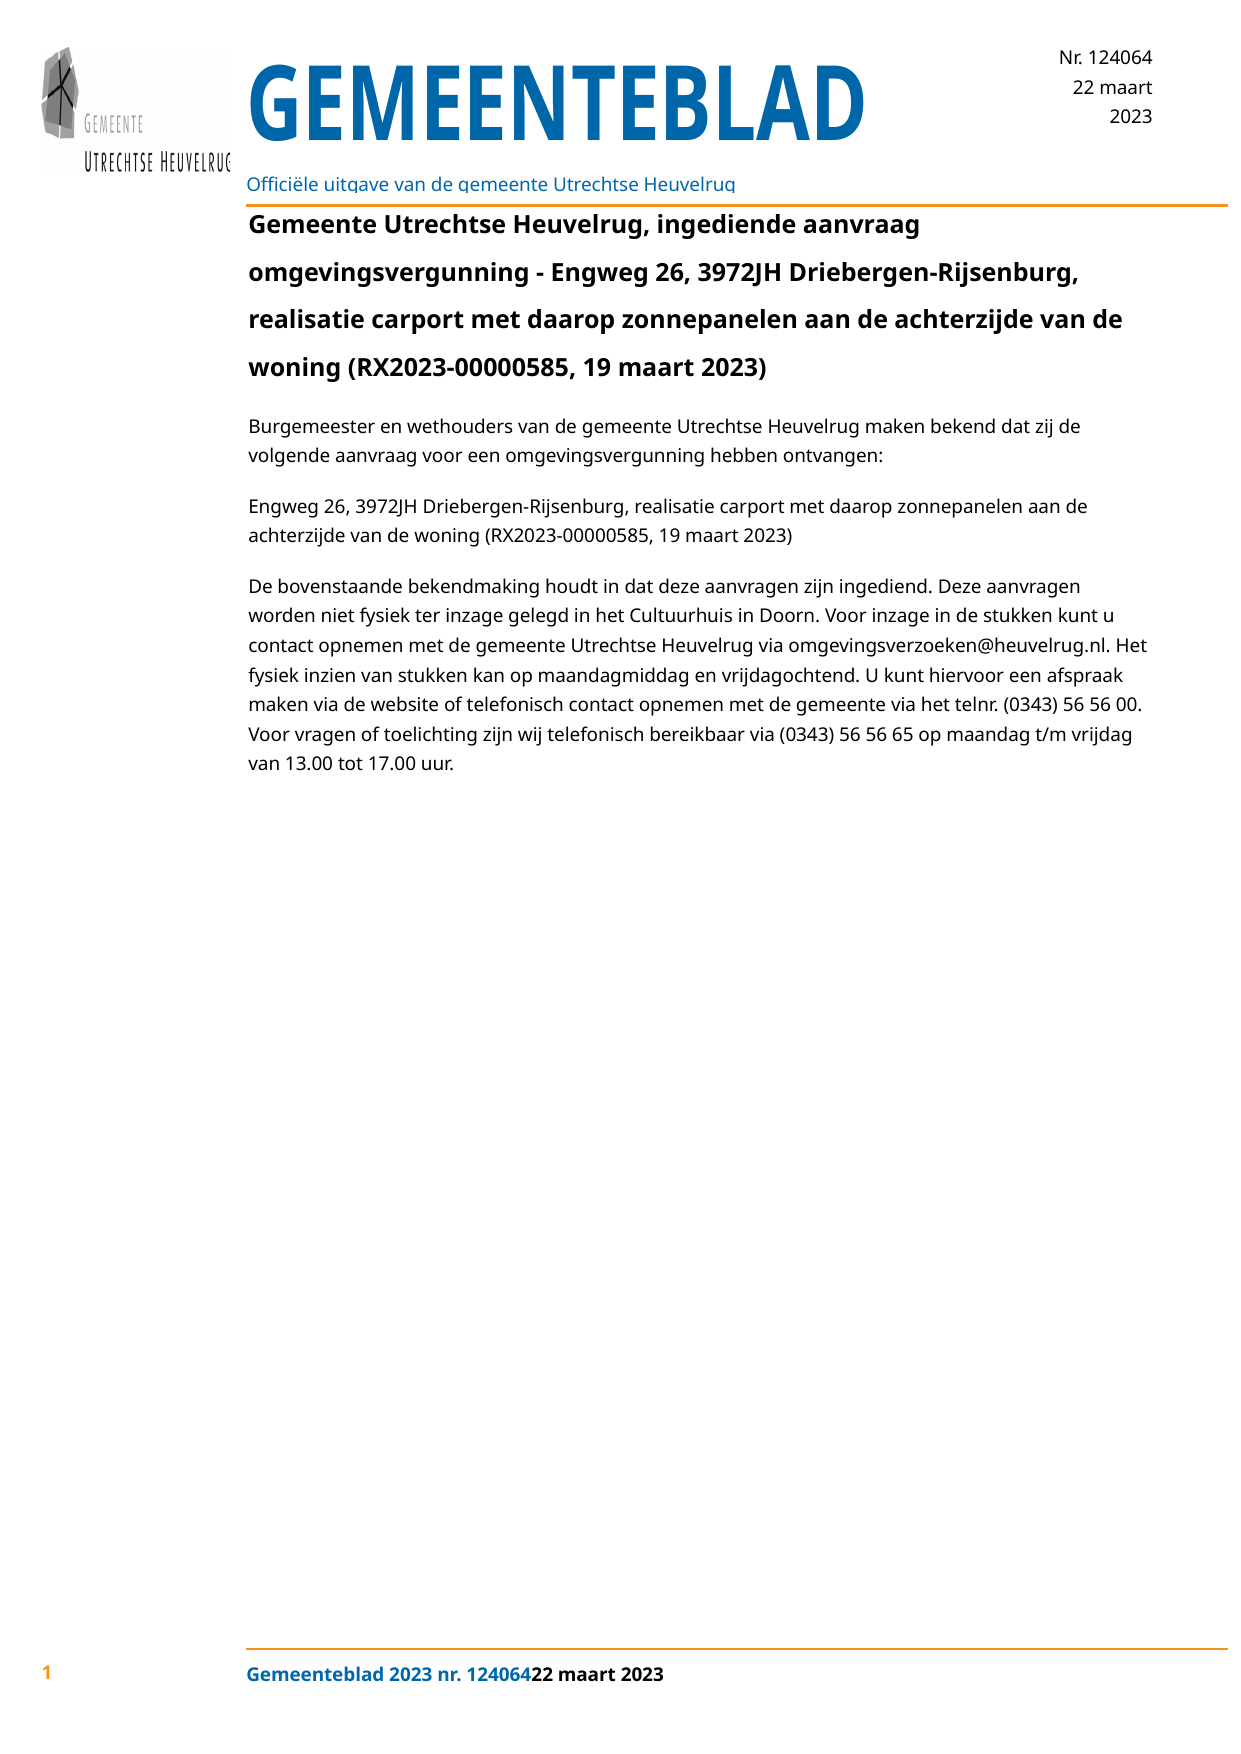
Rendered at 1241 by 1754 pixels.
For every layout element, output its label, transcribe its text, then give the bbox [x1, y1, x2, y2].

text Engweg 26, 3972JH Driebergen-Rijsenburg, realisatie carport met daarop zonnepanelen aan de achterzijde van de woning (RX2023-00000585, 19 maart 2023) [248, 493, 1152, 548]
text Burgemeester en wethouders van de gemeente Utrechtse Heuvelrug maken bekend dat zij de volgende aanvraag voor een omgevingsvergunning hebben ontvangen: [248, 413, 1152, 468]
picture [41, 47, 231, 172]
text Gemeente Utrechtse Heuvelrug, ingediende aanvraag omgevingsvergunning - Engweg 26, 3972JH Driebergen-Rijsenburg, realisatie carport met daarop zonnepanelen aan de achterzijde van de woning (RX2023-00000585, 19 maart 2023) [248, 207, 1152, 384]
text De bovenstaande bekendmaking houdt in dat deze aanvragen zijn ingediend. Deze aanvragen worden niet fysiek ter inzage gelegd in het Cultuurhuis in Doorn. Voor inzage in de stukken kunt u contact opnemen met de gemeente Utrechtse Heuvelrug via omgevingsverzoeken@heuvelrug.nl. Het fysiek inzien van stukken kan op maandagmiddag en vrijdagochtend. U kunt hiervoor een afspraak maken via de website of telefonisch contact opnemen met de gemeente via het telnr. (0343) 56 56 00. Voor vragen of toelichting zijn wij telefonisch bereikbaar via (0343) 56 56 65 op maandag t/m vrijdag van 13.00 tot 17.00 uur. [248, 573, 1152, 776]
